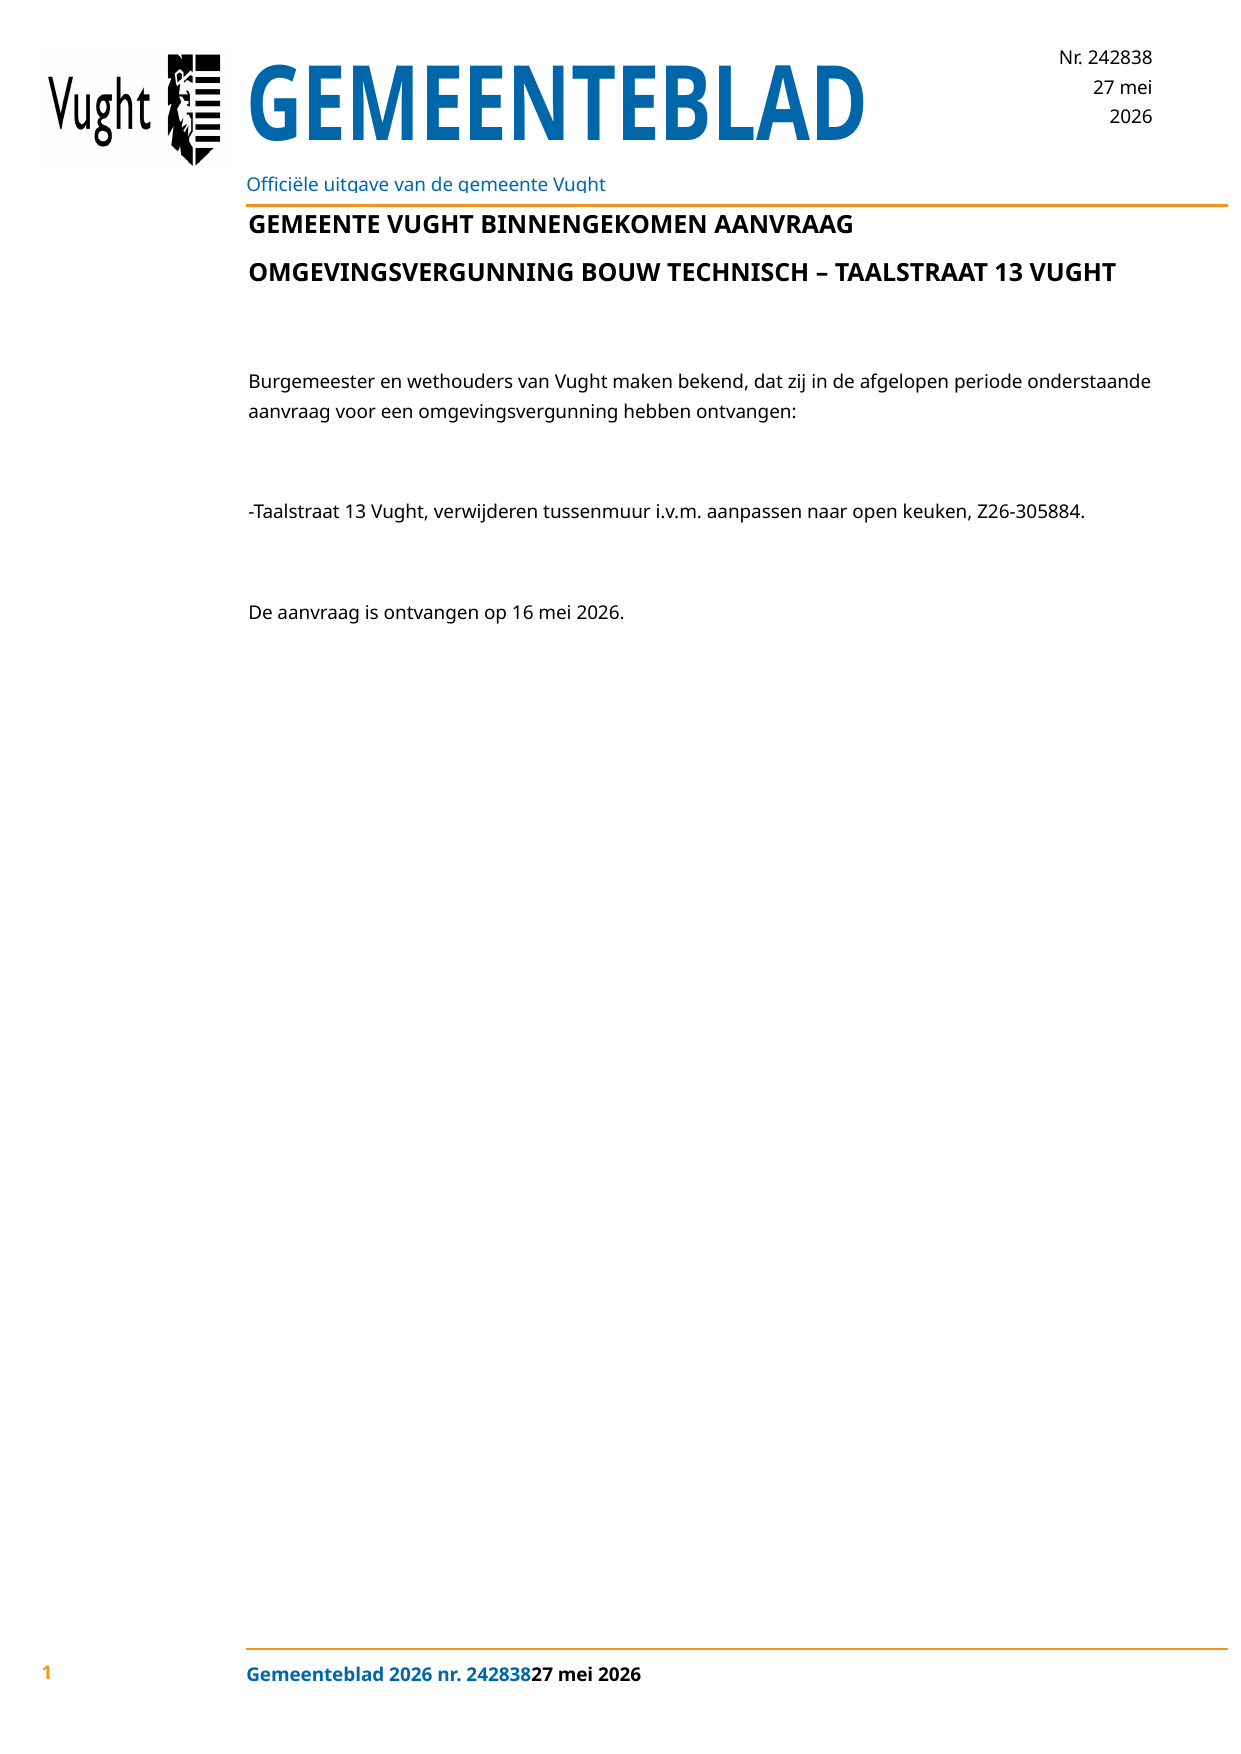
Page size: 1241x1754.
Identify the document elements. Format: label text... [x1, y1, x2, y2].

text De aanvraag is ontvangen op 16 mei 2026. [248, 599, 1152, 625]
text -Taalstraat 13 Vught, verwijderen tussenmuur i.v.m. aanpassen naar open keuken, Z26-305884. [248, 499, 1152, 524]
text Burgemeester en wethouders van Vught maken bekend, dat zij in de afgelopen periode onderstaande aanvraag voor een omgevingsvergunning hebben ontvangen: [248, 368, 1152, 424]
picture [41, 47, 231, 172]
text GEMEENTE VUGHT BINNENGEKOMEN AANVRAAG OMGEVINGSVERGUNNING BOUW TECHNISCH – TAALSTRAAT 13 VUGHT [248, 207, 1152, 288]
